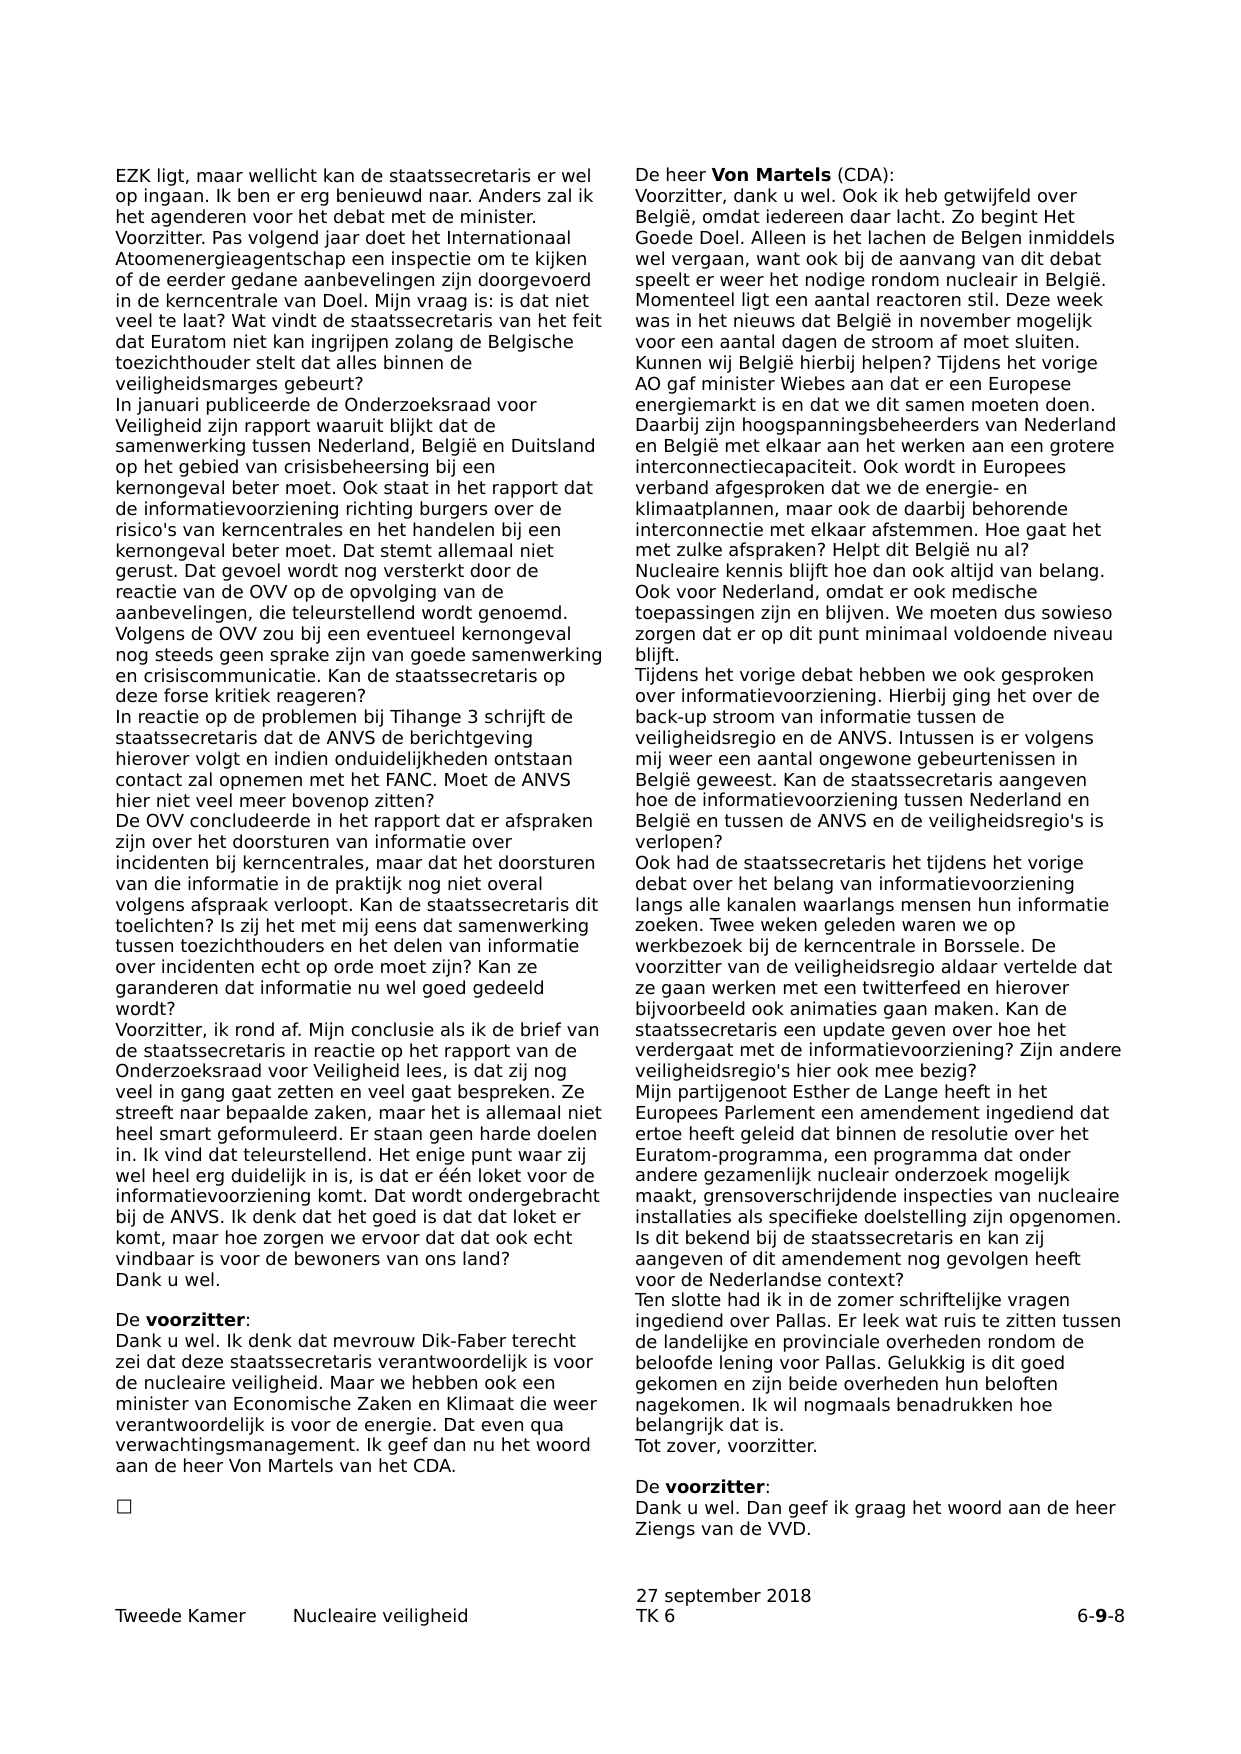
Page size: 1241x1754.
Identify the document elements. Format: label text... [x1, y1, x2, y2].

text De voorzitter: [635, 1477, 1125, 1498]
text Voorzitter. Pas volgend jaar doet het Internationaal Atoomenergieagentschap een inspectie om te kijken of de eerder gedane aanbevelingen zijn doorgevoerd in de kerncentrale van Doel. Mijn vraag is: is dat niet veel te laat? Wat vindt de staatssecretaris van het feit dat Euratom niet kan ingrijpen zolang de Belgische toezichthouder stelt dat alles binnen de veiligheidsmarges gebeurt? [115, 228, 605, 394]
text Voorzitter, ik rond af. Mijn conclusie als ik de brief van de staatssecretaris in reactie op het rapport van de Onderzoeksraad voor Veiligheid lees, is dat zij nog veel in gang gaat zetten en veel gaat bespreken. Ze streeft naar bepaalde zaken, maar het is allemaal niet heel smart geformuleerd. Er staan geen harde doelen in. Ik vind dat teleurstellend. Het enige punt waar zij wel heel erg duidelijk in is, is dat er één loket voor de informatievoorziening komt. Dat wordt ondergebracht bij de ANVS. Ik denk dat het goed is dat dat loket er komt, maar hoe zorgen we ervoor dat dat ook echt vindbaar is voor de bewoners van ons land? [115, 1019, 605, 1269]
text Tijdens het vorige debat hebben we ook gesproken over informatievoorziening. Hierbij ging het over de back-up stroom van informatie tussen de veiligheidsregio en de ANVS. Intussen is er volgens mij weer een aantal ongewone gebeurtenissen in België geweest. Kan de staatssecretaris aangeven hoe de informatievoorziening tussen Nederland en België en tussen de ANVS en de veiligheidsregio's is verlopen? [635, 665, 1125, 853]
text De OVV concludeerde in het rapport dat er afspraken zijn over het doorsturen van informatie over incidenten bij kerncentrales, maar dat het doorsturen van die informatie in de praktijk nog niet overal volgens afspraak verloopt. Kan de staatssecretaris dit toelichten? Is zij het met mij eens dat samenwerking tussen toezichthouders en het delen van informatie over incidenten echt op orde moet zijn? Kan ze garanderen dat informatie nu wel goed gedeeld wordt? [115, 811, 605, 1019]
text In januari publiceerde de Onderzoeksraad voor Veiligheid zijn rapport waaruit blijkt dat de samenwerking tussen Nederland, België en Duitsland op het gebied van crisisbeheersing bij een kernongeval beter moet. Ook staat in het rapport dat de informatievoorziening richting burgers over de risico's van kerncentrales en het handelen bij een kernongeval beter moet. Dat stemt allemaal niet gerust. Dat gevoel wordt nog versterkt door de reactie van de OVV op de opvolging van de aanbevelingen, die teleurstellend wordt genoemd. Volgens de OVV zou bij een eventueel kernongeval nog steeds geen sprake zijn van goede samenwerking en crisiscommunicatie. Kan de staatssecretaris op deze forse kritiek reageren? [115, 394, 605, 707]
text Mijn partijgenoot Esther de Lange heeft in het Europees Parlement een amendement ingediend dat ertoe heeft geleid dat binnen de resolutie over het Euratom-programma, een programma dat onder andere gezamenlijk nucleair onderzoek mogelijk maakt, grensoverschrijdende inspecties van nucleaire installaties als specifieke doelstelling zijn opgenomen. Is dit bekend bij de staatssecretaris en kan zij aangeven of dit amendement nog gevolgen heeft voor de Nederlandse context? [635, 1082, 1125, 1290]
text ⬜ [115, 1497, 605, 1518]
text Dank u wel. Ik denk dat mevrouw Dik-Faber terecht zei dat deze staatssecretaris verantwoordelijk is voor de nucleaire veiligheid. Maar we hebben ook een minister van Economische Zaken en Klimaat die weer verantwoordelijk is voor de energie. Dat even qua verwachtingsmanagement. Ik geef dan nu het woord aan de heer Von Martels van het CDA. [115, 1331, 605, 1477]
text Nucleaire kennis blijft hoe dan ook altijd van belang. Ook voor Nederland, omdat er ook medische toepassingen zijn en blijven. We moeten dus sowieso zorgen dat er op dit punt minimaal voldoende niveau blijft. [635, 561, 1125, 665]
text In reactie op de problemen bij Tihange 3 schrijft de staatssecretaris dat de ANVS de berichtgeving hierover volgt en indien onduidelijkheden ontstaan contact zal opnemen met het FANC. Moet de ANVS hier niet veel meer bovenop zitten? [115, 707, 605, 811]
text Dank u wel. Dan geef ik graag het woord aan de heer Ziengs van de VVD. [635, 1498, 1125, 1539]
text De voorzitter: [115, 1310, 605, 1331]
text Tot zover, voorzitter. [635, 1436, 1125, 1457]
text EZK ligt, maar wellicht kan de staatssecretaris er wel op ingaan. Ik ben er erg benieuwd naar. Anders zal ik het agenderen voor het debat met de minister. [115, 165, 605, 228]
text Voorzitter, dank u wel. Ook ik heb getwijfeld over België, omdat iedereen daar lacht. Zo begint Het Goede Doel. Alleen is het lachen de Belgen inmiddels wel vergaan, want ook bij de aanvang van dit debat speelt er weer het nodige rondom nucleair in België. Momenteel ligt een aantal reactoren stil. Deze week was in het nieuws dat België in november mogelijk voor een aantal dagen de stroom af moet sluiten. Kunnen wij België hierbij helpen? Tijdens het vorige AO gaf minister Wiebes aan dat er een Europese energiemarkt is en dat we dit samen moeten doen. Daarbij zijn hoogspanningsbeheerders van Nederland en België met elkaar aan het werken aan een grotere interconnectiecapaciteit. Ook wordt in Europees verband afgesproken dat we de energie- en klimaatplannen, maar ook de daarbij behorende interconnectie met elkaar afstemmen. Hoe gaat het met zulke afspraken? Helpt dit België nu al? [635, 186, 1125, 561]
text Ten slotte had ik in de zomer schriftelijke vragen ingediend over Pallas. Er leek wat ruis te zitten tussen de landelijke en provinciale overheden rondom de beloofde lening voor Pallas. Gelukkig is dit goed gekomen en zijn beide overheden hun beloften nagekomen. Ik wil nogmaals benadrukken hoe belangrijk dat is. [635, 1290, 1125, 1436]
text Ook had de staatssecretaris het tijdens het vorige debat over het belang van informatievoorziening langs alle kanalen waarlangs mensen hun informatie zoeken. Twee weken geleden waren we op werkbezoek bij de kerncentrale in Borssele. De voorzitter van de veiligheidsregio aldaar vertelde dat ze gaan werken met een twitterfeed en hierover bijvoorbeeld ook animaties gaan maken. Kan de staatssecretaris een update geven over hoe het verdergaat met de informatievoorziening? Zijn andere veiligheidsregio's hier ook mee bezig? [635, 853, 1125, 1082]
text De heer Von Martels (CDA): [635, 165, 1125, 186]
text Dank u wel. [115, 1269, 605, 1290]
